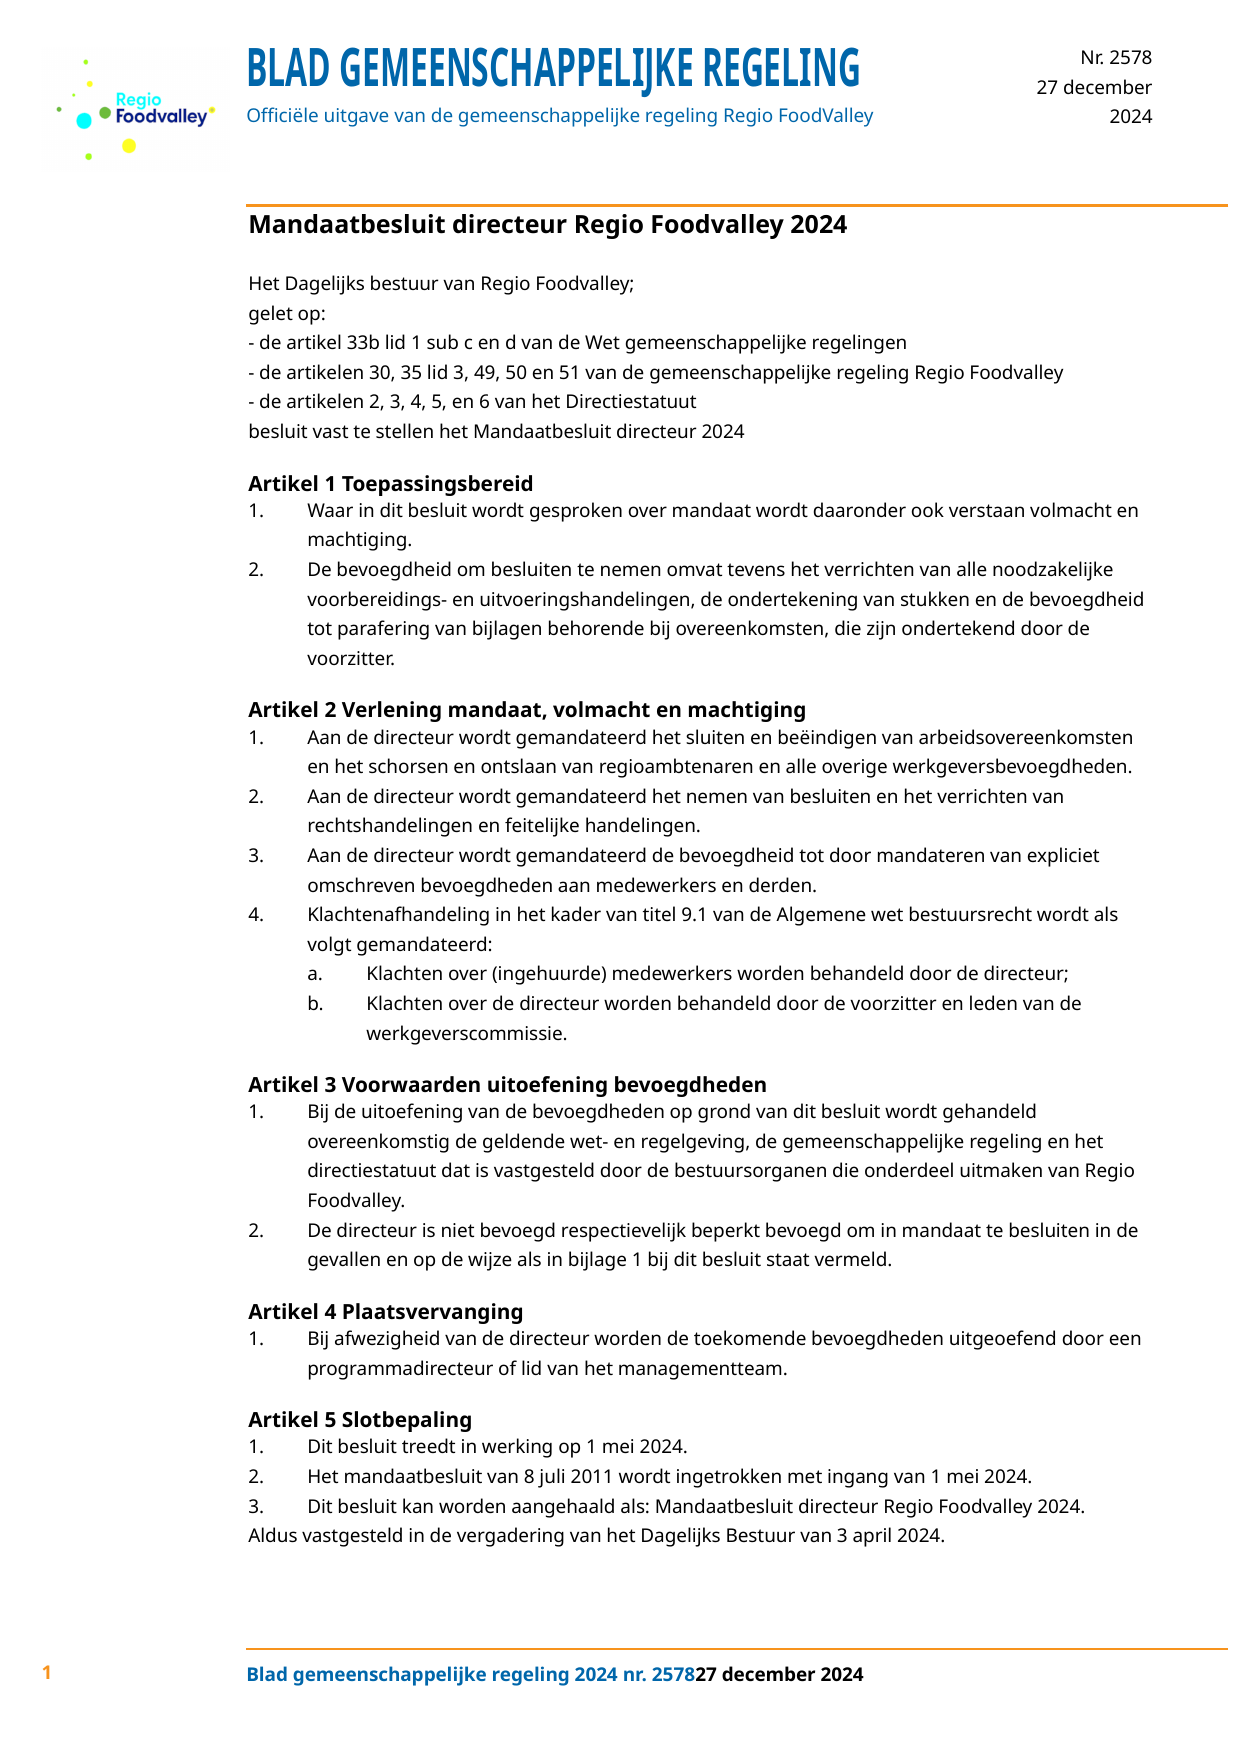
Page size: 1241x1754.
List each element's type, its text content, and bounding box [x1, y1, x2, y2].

text - de artikelen 30, 35 lid 3, 49, 50 en 51 van de gemeenschappelijke regeling Regio Foodvalley [248, 359, 1152, 385]
list Het mandaatbesluit van 8 juli 2011 wordt ingetrokken met ingang van 1 mei 2024. [248, 1463, 1152, 1489]
list Aan de directeur wordt gemandateerd het nemen van besluiten en het verrichten van rechtshandelingen en feitelijke handelingen. [248, 783, 1152, 838]
list Bij de uitoefening van de bevoegdheden op grond van dit besluit wordt gehandeld overeenkomstig de geldende wet- en regelgeving, de gemeenschappelijke regeling en het directiestatuut dat is vastgesteld door de bestuursorganen die onderdeel uitmaken van Regio Foodvalley. [248, 1098, 1152, 1213]
text Het Dagelijks bestuur van Regio Foodvalley; [248, 270, 1152, 296]
list Klachtenafhandeling in het kader van titel 9.1 van de Algemene wet bestuursrecht wordt als volgt gemandateerd: [248, 901, 1152, 957]
list Bij afwezigheid van de directeur worden de toekomende bevoegdheden uitgeoefend door een programmadirecteur of lid van het managementteam. [248, 1325, 1152, 1381]
list Dit besluit kan worden aangehaald als: Mandaatbesluit directeur Regio Foodvalley 2024. [248, 1493, 1152, 1519]
list Klachten over (ingehuurde) medewerkers worden behandeld door de directeur; [307, 961, 1152, 986]
list Dit besluit treedt in werking op 1 mei 2024. [248, 1434, 1152, 1459]
picture [41, 47, 231, 172]
text Artikel 4 Plaatsvervanging [248, 1297, 1152, 1325]
list Waar in dit besluit wordt gesproken over mandaat wordt daaronder ook verstaan volmacht en machtiging. [248, 497, 1152, 552]
text Artikel 3 Voorwaarden uitoefening bevoegdheden [248, 1070, 1152, 1098]
text - de artikel 33b lid 1 sub c en d van de Wet gemeenschappelijke regelingen [248, 329, 1152, 355]
text Artikel 5 Slotbepaling [248, 1405, 1152, 1434]
list De directeur is niet bevoegd respectievelijk beperkt bevoegd om in mandaat te besluiten in de gevallen en op de wijze als in bijlage 1 bij dit besluit staat vermeld. [248, 1217, 1152, 1272]
text Aldus vastgesteld in de vergadering van het Dagelijks Bestuur van 3 april 2024. [248, 1522, 1152, 1548]
text Artikel 2 Verlening mandaat, volmacht en machtiging [248, 695, 1152, 724]
text gelet op: [248, 300, 1152, 326]
text - de artikelen 2, 3, 4, 5, en 6 van het Directiestatuut [248, 389, 1152, 414]
list Aan de directeur wordt gemandateerd het sluiten en beëindigen van arbeidsovereenkomsten en het schorsen en ontslaan van regioambtenaren en alle overige werkgeversbevoegdheden. [248, 724, 1152, 779]
text Artikel 1 Toepassingsbereid [248, 469, 1152, 497]
text Mandaatbesluit directeur Regio Foodvalley 2024 [248, 207, 1152, 241]
list De bevoegdheid om besluiten te nemen omvat tevens het verrichten van alle noodzakelijke voorbereidings- en uitvoeringshandelingen, de ondertekening van stukken en de bevoegdheid tot parafering van bijlagen behorende bij overeenkomsten, die zijn ondertekend door de voorzitter. [248, 556, 1152, 671]
text besluit vast te stellen het Mandaatbesluit directeur 2024 [248, 418, 1152, 444]
list Aan de directeur wordt gemandateerd de bevoegdheid tot door mandateren van expliciet omschreven bevoegdheden aan medewerkers en derden. [248, 842, 1152, 897]
list Klachten over de directeur worden behandeld door de voorzitter en leden van de werkgeverscommissie. [307, 990, 1152, 1045]
